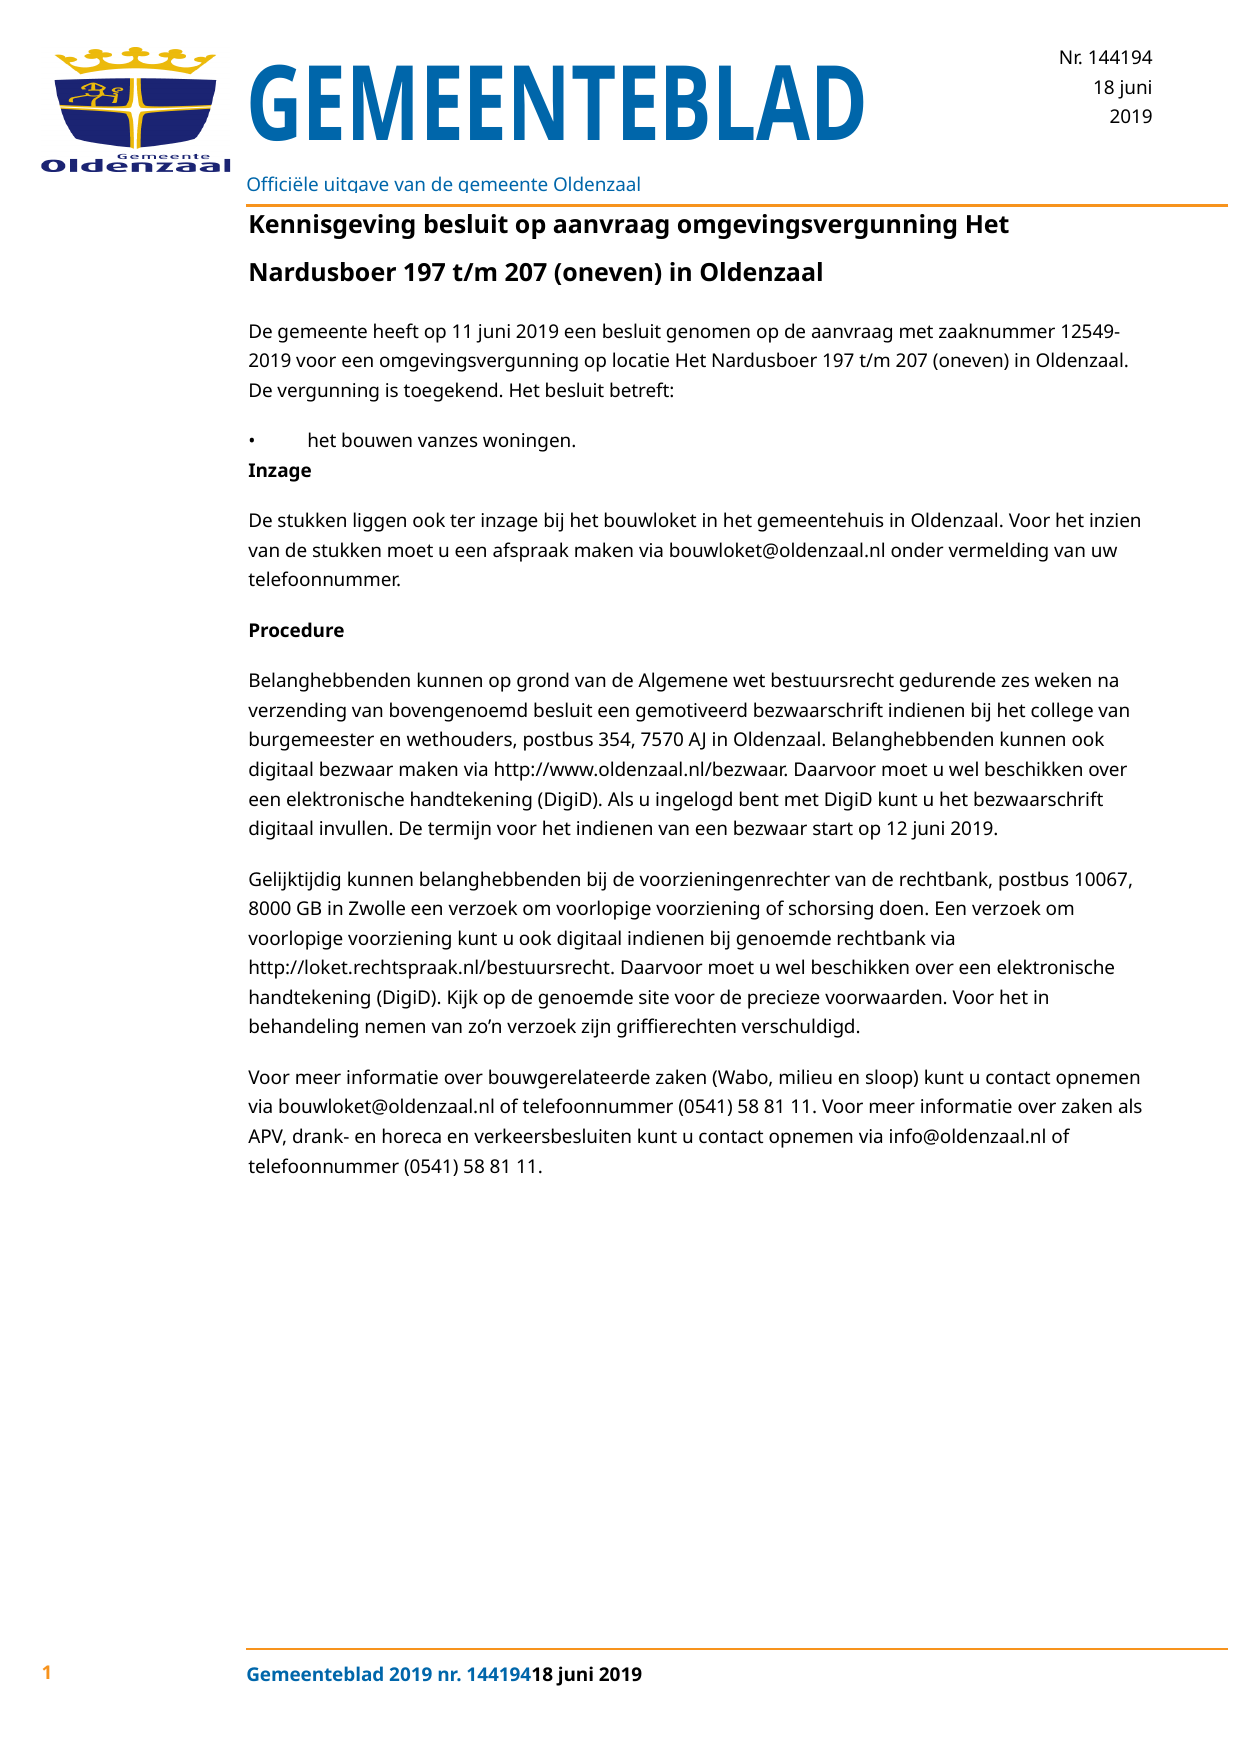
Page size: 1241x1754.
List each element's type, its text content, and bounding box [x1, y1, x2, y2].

text Gelijktijdig kunnen belanghebbenden bij de voorzieningenrechter van de rechtbank, postbus 10067, 8000 GB in Zwolle een verzoek om voorlopige voorziening of schorsing doen. Een verzoek om voorlopige voorziening kunt u ook digitaal indienen bij genoemde rechtbank via http://loket.rechtspraak.nl/bestuursrecht. Daarvoor moet u wel beschikken over een elektronische handtekening (DigiD). Kijk op de genoemde site voor de precieze voorwaarden. Voor het in behandeling nemen van zo’n verzoek zijn griffierechten verschuldigd. [248, 866, 1152, 1039]
text Kennisgeving besluit op aanvraag omgevingsvergunning Het Nardusboer 197 t/m 207 (oneven) in Oldenzaal [248, 207, 1152, 288]
text Procedure [248, 617, 1152, 643]
text Inzage [248, 457, 1152, 483]
text De stukken liggen ook ter inzage bij het bouwloket in het gemeentehuis in Oldenzaal. Voor het inzien van de stukken moet u een afspraak maken via bouwloket@oldenzaal.nl onder vermelding van uw telefoonnummer. [248, 507, 1152, 592]
text Belanghebbenden kunnen op grond van de Algemene wet bestuursrecht gedurende zes weken na verzending van bovengenoemd besluit een gemotiveerd bezwaarschrift indienen bij het college van burgemeester en wethouders, postbus 354, 7570 AJ in Oldenzaal. Belanghebbenden kunnen ook digitaal bezwaar maken via http://www.oldenzaal.nl/bezwaar. Daarvoor moet u wel beschikken over een elektronische handtekening (DigiD). Als u ingelogd bent met DigiD kunt u het bezwaarschrift digitaal invullen. De termijn voor het indienen van een bezwaar start op 12 juni 2019. [248, 667, 1152, 841]
text Voor meer informatie over bouwgerelateerde zaken (Wabo, milieu en sloop) kunt u contact opnemen via bouwloket@oldenzaal.nl of telefoonnummer (0541) 58 81 11. Voor meer informatie over zaken als APV, drank- en horeca en verkeersbesluiten kunt u contact opnemen via info@oldenzaal.nl of telefoonnummer (0541) 58 81 11. [248, 1064, 1152, 1179]
picture [41, 47, 231, 172]
list het bouwen vanzes woningen. [248, 427, 1152, 453]
text De gemeente heeft op 11 juni 2019 een besluit genomen op de aanvraag met zaaknummer 12549-2019 voor een omgevingsvergunning op locatie Het Nardusboer 197 t/m 207 (oneven) in Oldenzaal. De vergunning is toegekend. Het besluit betreft: [248, 318, 1152, 403]
